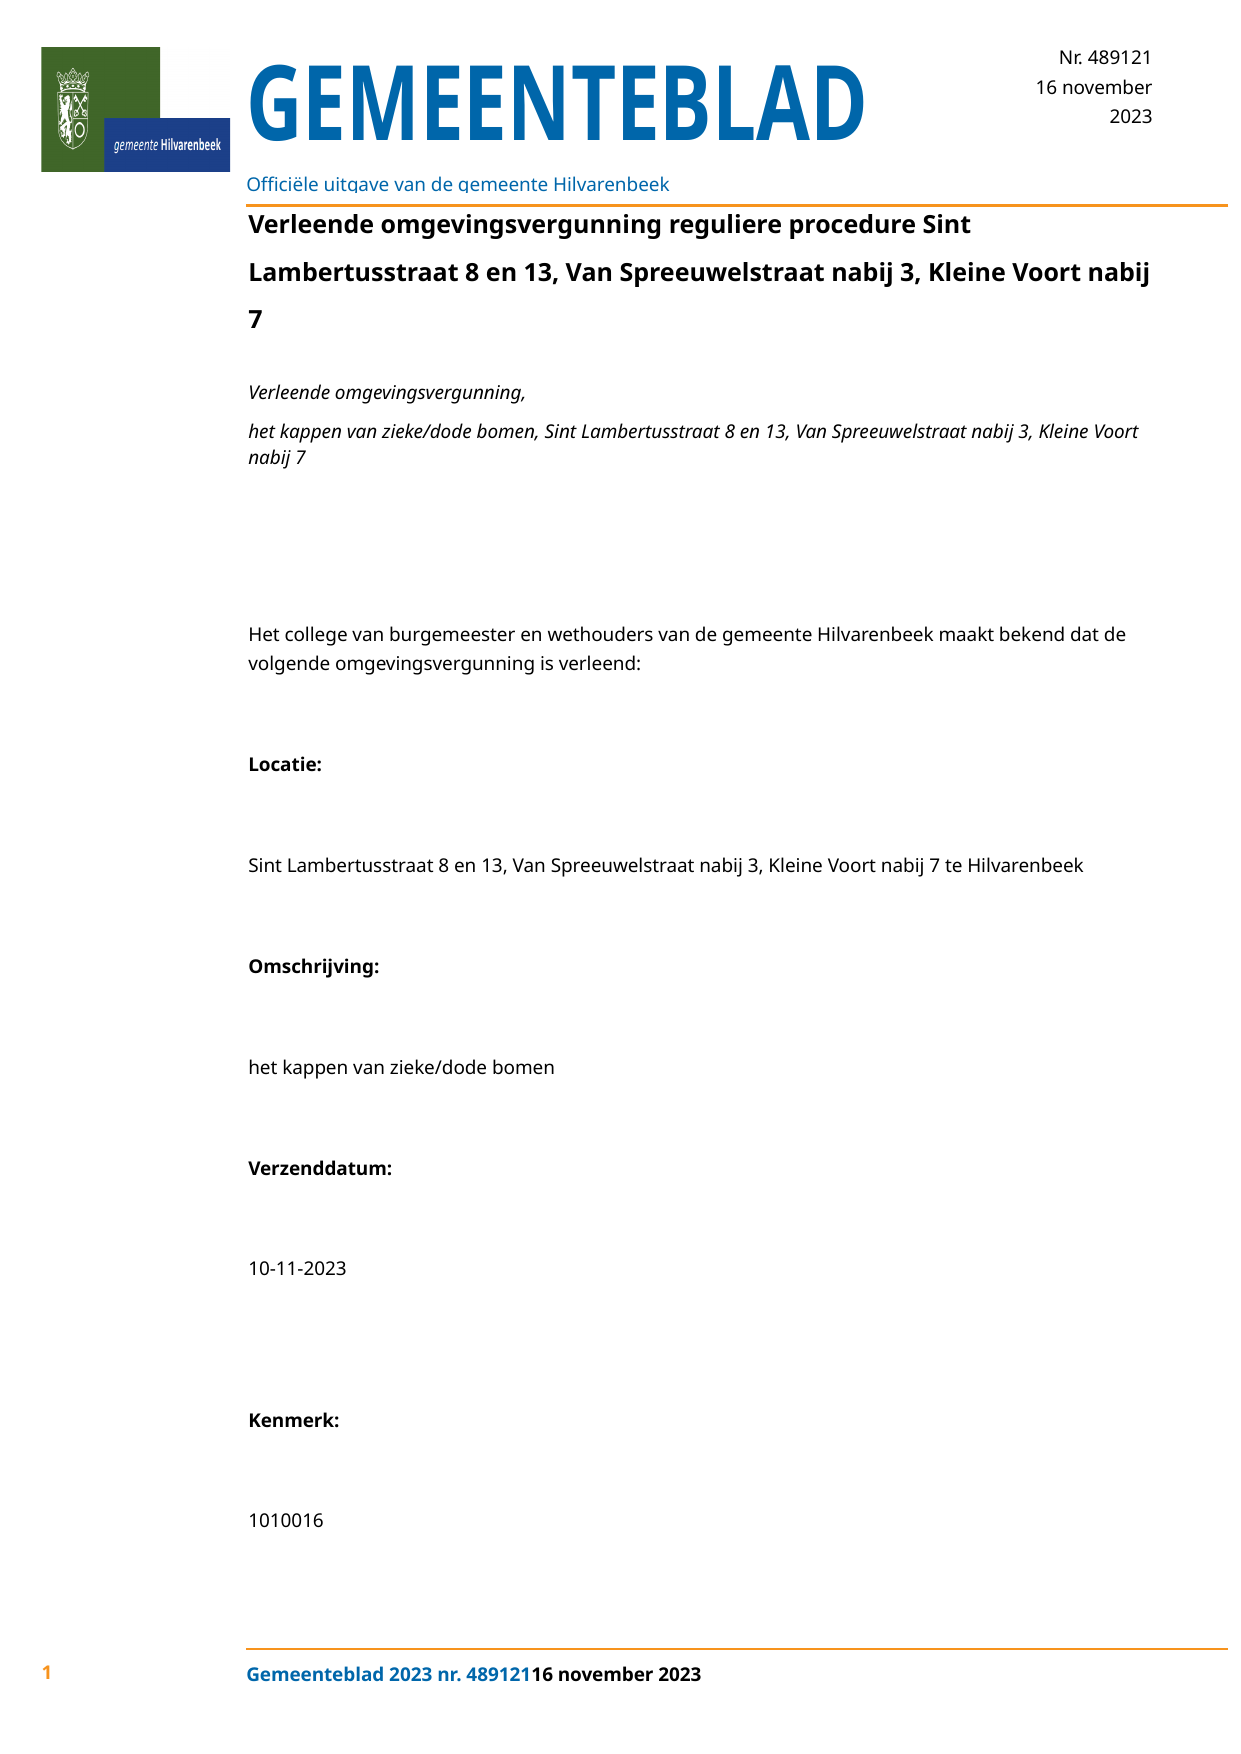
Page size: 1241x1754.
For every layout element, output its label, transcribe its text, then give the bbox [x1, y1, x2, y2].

text 1010016 [248, 1508, 1152, 1533]
text het kappen van zieke/dode bomen [248, 1054, 1152, 1080]
text Sint Lambertusstraat 8 en 13, Van Spreeuwelstraat nabij 3, Kleine Voort nabij 7 te Hilvarenbeek [248, 852, 1152, 878]
text Verzenddatum: [248, 1155, 1152, 1181]
text 10-11-2023 [248, 1256, 1152, 1281]
text Omschrijving: [248, 953, 1152, 979]
text het kappen van zieke/dode bomen, Sint Lambertusstraat 8 en 13, Van Spreeuwelstraat nabij 3, Kleine Voort nabij 7 [248, 418, 1152, 470]
text Locatie: [248, 751, 1152, 777]
picture [41, 47, 231, 172]
text Verleende omgevingsvergunning reguliere procedure Sint Lambertusstraat 8 en 13, Van Spreeuwelstraat nabij 3, Kleine Voort nabij 7 [248, 207, 1152, 336]
text Verleende omgevingsvergunning, [248, 379, 1152, 405]
text Kenmerk: [248, 1407, 1152, 1433]
text Het college van burgemeester en wethouders van de gemeente Hilvarenbeek maakt bekend dat de volgende omgevingsvergunning is verleend: [248, 621, 1152, 676]
